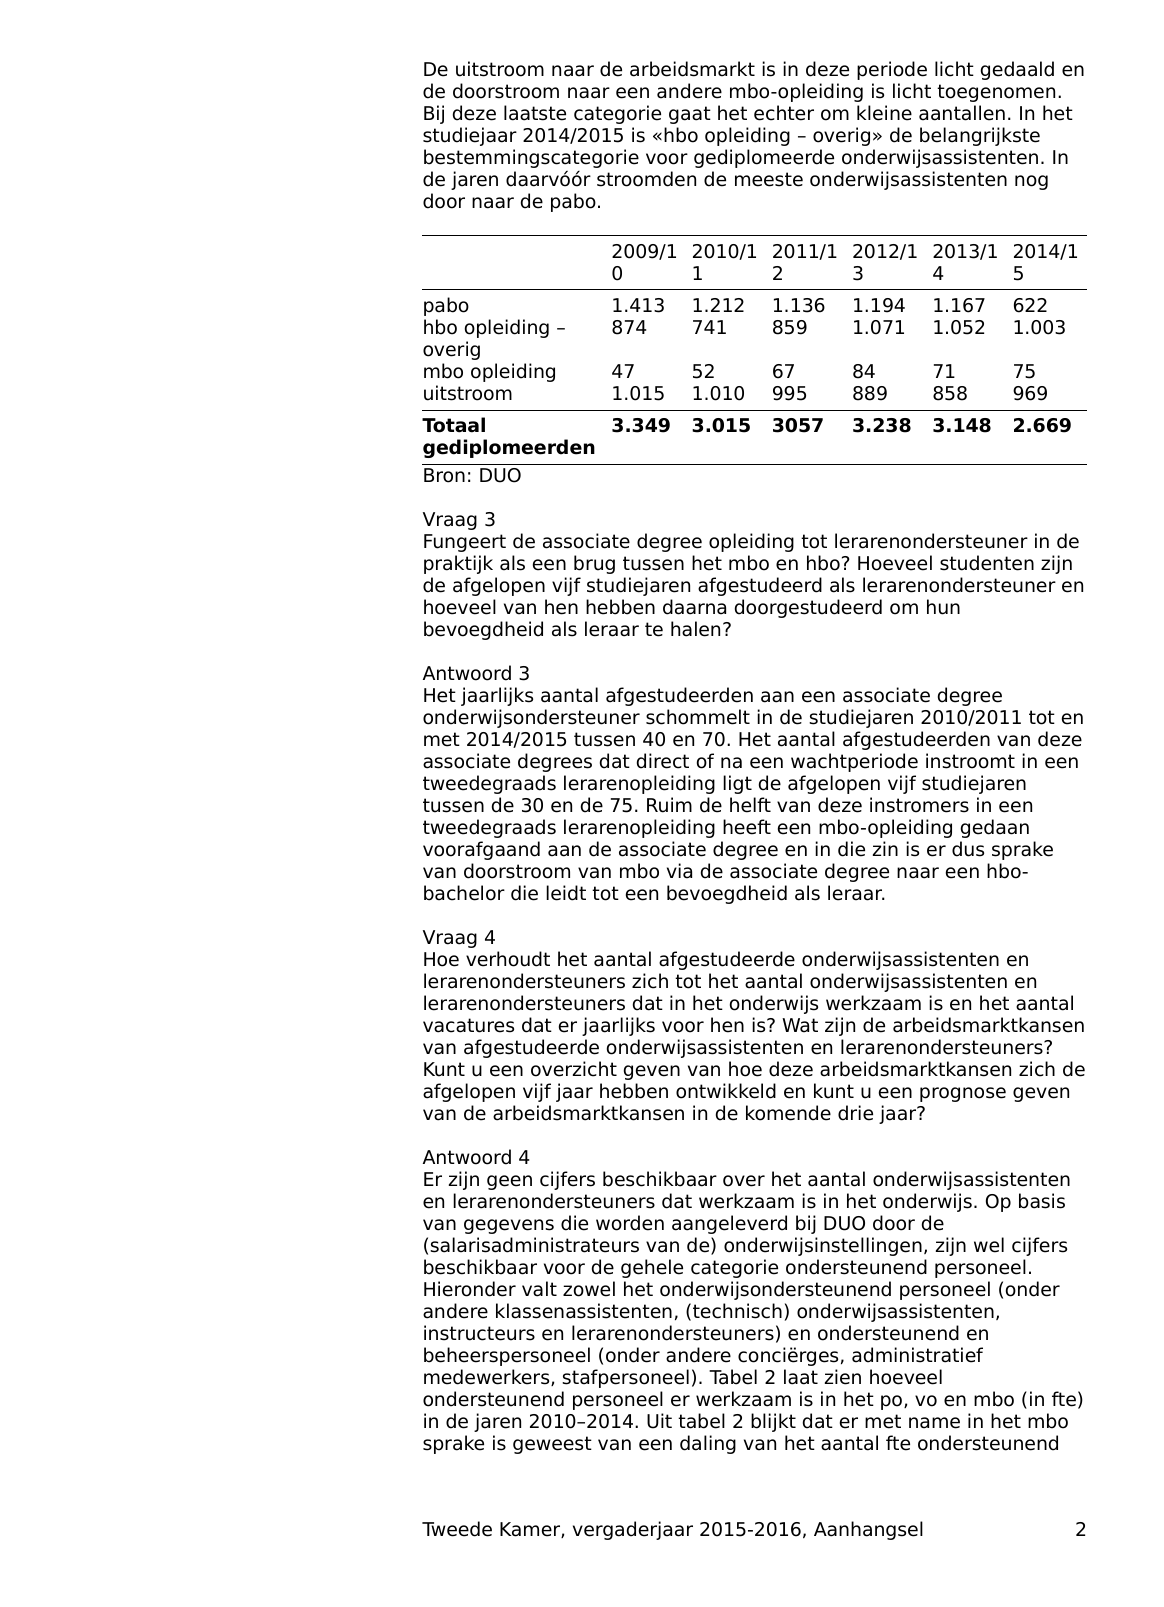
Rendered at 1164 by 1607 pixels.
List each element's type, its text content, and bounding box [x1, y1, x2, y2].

table_cell Bron: DUO [422, 465, 1087, 487]
table_cell 71 [926, 361, 1006, 383]
table_cell pabo [422, 290, 605, 317]
table_cell 75 [1006, 361, 1087, 383]
table_cell 52 [685, 361, 766, 383]
table_cell 3057 [766, 411, 846, 464]
text Hoe verhoudt het aantal afgestudeerde onderwijsassistenten en lerarenondersteuners zich tot het aantal onderwijsassistenten en lerarenondersteuners dat in het onderwijs werkzaam is en het aantal vacatures dat er jaarlijks voor hen is? Wat zijn de arbeidsmarktkansen van afgestudeerde onderwijsassistenten en lerarenondersteuners? Kunt u een overzicht geven van hoe deze arbeidsmarktkansen zich de afgelopen vijf jaar hebben ontwikkeld en kunt u een prognose geven van de arbeidsmarktkansen in de komende drie jaar? [422, 949, 1087, 1125]
text Antwoord 4 [422, 1147, 1087, 1169]
table_cell 84 [846, 361, 926, 383]
table_cell 1.003 [1006, 317, 1087, 361]
text Fungeert de associate degree opleiding tot lerarenondersteuner in de praktijk als een brug tussen het mbo en hbo? Hoeveel studenten zijn de afgelopen vijf studiejaren afgestudeerd als lerarenondersteuner en hoeveel van hen hebben daarna doorgestudeerd om hun bevoegdheid als leraar te halen? [422, 531, 1087, 641]
table_cell 1.167 [926, 290, 1006, 317]
table_cell 2.669 [1006, 411, 1087, 464]
table_cell 1.015 [605, 383, 685, 409]
table_cell 889 [846, 383, 926, 409]
table_cell 622 [1006, 290, 1087, 317]
table_cell 3.015 [685, 411, 766, 464]
table_cell hbo opleiding – overig [422, 317, 605, 361]
table_cell 1.212 [685, 290, 766, 317]
table_header 2014/15 [1006, 236, 1087, 289]
table_cell 3.238 [846, 411, 926, 464]
table_cell 995 [766, 383, 846, 409]
table_cell 1.010 [685, 383, 766, 409]
text Vraag 4 [422, 927, 1087, 949]
table_cell mbo opleiding [422, 361, 605, 383]
table_cell 859 [766, 317, 846, 361]
text Antwoord 3 [422, 663, 1087, 685]
table_cell 858 [926, 383, 1006, 409]
table_cell 3.148 [926, 411, 1006, 464]
table_cell 969 [1006, 383, 1087, 409]
table_cell 67 [766, 361, 846, 383]
table_header 2010/11 [685, 236, 766, 289]
table_header 2012/13 [846, 236, 926, 289]
table_cell 1.136 [766, 290, 846, 317]
table_header 2011/12 [766, 236, 846, 289]
text De uitstroom naar de arbeidsmarkt is in deze periode licht gedaald en de doorstroom naar een andere mbo-opleiding is licht toegenomen. Bij deze laatste categorie gaat het echter om kleine aantallen. In het studiejaar 2014/2015 is «hbo opleiding – overig» de belangrijkste bestemmingscategorie voor gediplomeerde onderwijsassistenten. In de jaren daarvóór stroomden de meeste onderwijsassistenten nog door naar de pabo. [422, 59, 1087, 213]
text Vraag 3 [422, 509, 1087, 531]
table_cell 1.071 [846, 317, 926, 361]
table_cell 1.052 [926, 317, 1006, 361]
table_cell Totaal gediplomeerden [422, 411, 605, 464]
table_cell uitstroom [422, 383, 605, 409]
text Er zijn geen cijfers beschikbaar over het aantal onderwijsassistenten en lerarenondersteuners dat werkzaam is in het onderwijs. Op basis van gegevens die worden aangeleverd bij DUO door de (salarisadministrateurs van de) onderwijsinstellingen, zijn wel cijfers beschikbaar voor de gehele categorie ondersteunend personeel. Hieronder valt zowel het onderwijsondersteunend personeel (onder andere klassenassistenten, (technisch) onderwijsassistenten, instructeurs en lerarenondersteuners) en ondersteunend en beheerspersoneel (onder andere conciërges, administratief medewerkers, stafpersoneel). Tabel 2 laat zien hoeveel ondersteunend personeel er werkzaam is in het po, vo en mbo (in fte) in de jaren 2010–2014. Uit tabel 2 blijkt dat er met name in het mbo sprake is geweest van een daling van het aantal fte ondersteunend [422, 1169, 1087, 1455]
table_header [422, 236, 605, 289]
table_cell 874 [605, 317, 685, 361]
table_cell 47 [605, 361, 685, 383]
table_header 2013/14 [926, 236, 1006, 289]
table_cell 1.413 [605, 290, 685, 317]
table_cell 3.349 [605, 411, 685, 464]
table_cell 1.194 [846, 290, 926, 317]
table_cell 741 [685, 317, 766, 361]
table_header 2009/10 [605, 236, 685, 289]
text Het jaarlijks aantal afgestudeerden aan een associate degree onderwijsondersteuner schommelt in de studiejaren 2010/2011 tot en met 2014/2015 tussen 40 en 70. Het aantal afgestudeerden van deze associate degrees dat direct of na een wachtperiode instroomt in een tweedegraads lerarenopleiding ligt de afgelopen vijf studiejaren tussen de 30 en de 75. Ruim de helft van deze instromers in een tweedegraads lerarenopleiding heeft een mbo-opleiding gedaan voorafgaand aan de associate degree en in die zin is er dus sprake van doorstroom van mbo via de associate degree naar een hbo-bachelor die leidt tot een bevoegdheid als leraar. [422, 685, 1087, 905]
